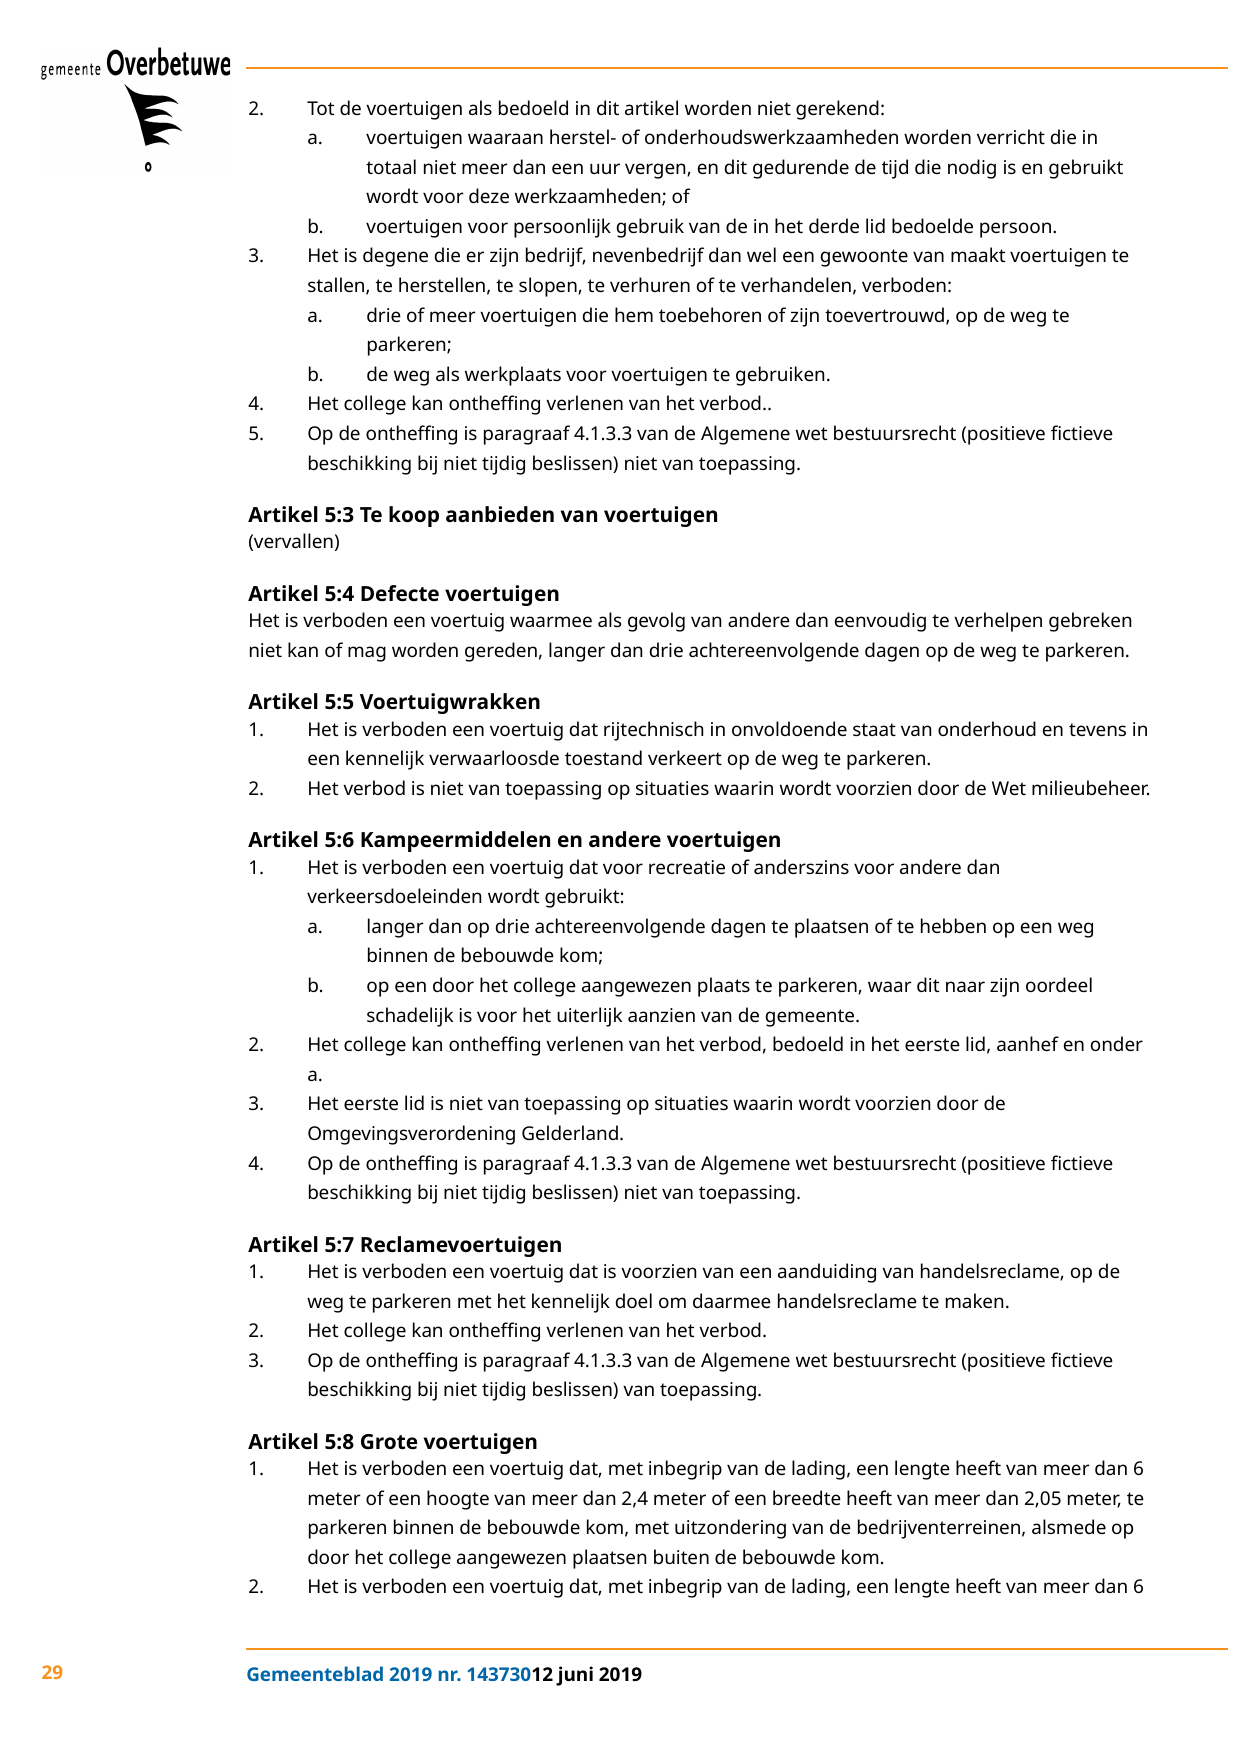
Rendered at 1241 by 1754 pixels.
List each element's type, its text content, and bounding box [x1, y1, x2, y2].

list Tot de voertuigen als bedoeld in dit artikel worden niet gerekend: [248, 95, 1152, 121]
text Artikel 5:3 Te koop aanbieden van voertuigen [248, 500, 1152, 529]
text Het is verboden een voertuig waarmee als gevolg van andere dan eenvoudig te verhelpen gebreken niet kan of mag worden gereden, langer dan drie achtereenvolgende dagen op de weg te parkeren. [248, 607, 1152, 663]
list langer dan op drie achtereenvolgende dagen te plaatsen of te hebben op een weg binnen de bebouwde kom; [307, 913, 1152, 968]
list Op de ontheffing is paragraaf 4.1.3.3 van de Algemene wet bestuursrecht (positieve fictieve beschikking bij niet tijdig beslissen) niet van toepassing. [248, 1150, 1152, 1205]
list Het verbod is niet van toepassing op situaties waarin wordt voorzien door de Wet milieubeheer. [248, 775, 1152, 801]
list Het is degene die er zijn bedrijf, nevenbedrijf dan wel een gewoonte van maakt voertuigen te stallen, te herstellen, te slopen, te verhuren of te verhandelen, verboden: [248, 243, 1152, 298]
list Het college kan ontheffing verlenen van het verbod.. [248, 391, 1152, 416]
list voertuigen waaraan herstel- of onderhoudswerkzaamheden worden verricht die in totaal niet meer dan een uur vergen, en dit gedurende de tijd die nodig is en gebruikt wordt voor deze werkzaamheden; of [307, 124, 1152, 209]
list Op de ontheffing is paragraaf 4.1.3.3 van de Algemene wet bestuursrecht (positieve fictieve beschikking bij niet tijdig beslissen) van toepassing. [248, 1347, 1152, 1402]
list voertuigen voor persoonlijk gebruik van de in het derde lid bedoelde persoon. [307, 213, 1152, 239]
text Artikel 5:7 Reclamevoertuigen [248, 1230, 1152, 1258]
list Het is verboden een voertuig dat, met inbegrip van de lading, een lengte heeft van meer dan 6 [248, 1574, 1152, 1599]
text Artikel 5:4 Defecte voertuigen [248, 579, 1152, 607]
list drie of meer voertuigen die hem toebehoren of zijn toevertrouwd, op de weg te parkeren; [307, 302, 1152, 357]
list Het eerste lid is niet van toepassing op situaties waarin wordt voorzien door de Omgevingsverordening Gelderland. [248, 1091, 1152, 1146]
list Het is verboden een voertuig dat voor recreatie of anderszins voor andere dan verkeersdoeleinden wordt gebruikt: [248, 854, 1152, 909]
list de weg als werkplaats voor voertuigen te gebruiken. [307, 361, 1152, 387]
text (vervallen) [248, 529, 1152, 554]
list Het is verboden een voertuig dat, met inbegrip van de lading, een lengte heeft van meer dan 6 meter of een hoogte van meer dan 2,4 meter of een breedte heeft van meer dan 2,05 meter, te parkeren binnen de bebouwde kom, met uitzondering van de bedrijventerreinen, alsmede op door het college aangewezen plaatsen buiten de bebouwde kom. [248, 1455, 1152, 1570]
list Het college kan ontheffing verlenen van het verbod. [248, 1317, 1152, 1343]
picture [41, 47, 231, 172]
text Artikel 5:5 Voertuigwrakken [248, 687, 1152, 716]
text Artikel 5:6 Kampeermiddelen en andere voertuigen [248, 826, 1152, 854]
list Het is verboden een voertuig dat is voorzien van een aanduiding van handelsreclame, op de weg te parkeren met het kennelijk doel om daarmee handelsreclame te maken. [248, 1258, 1152, 1313]
list op een door het college aangewezen plaats te parkeren, waar dit naar zijn oordeel schadelijk is voor het uiterlijk aanzien van de gemeente. [307, 972, 1152, 1028]
text Artikel 5:8 Grote voertuigen [248, 1427, 1152, 1455]
list Het college kan ontheffing verlenen van het verbod, bedoeld in het eerste lid, aanhef en onder a. [248, 1031, 1152, 1087]
list Het is verboden een voertuig dat rijtechnisch in onvoldoende staat van onderhoud en tevens in een kennelijk verwaarloosde toestand verkeert op de weg te parkeren. [248, 716, 1152, 771]
list Op de ontheffing is paragraaf 4.1.3.3 van de Algemene wet bestuursrecht (positieve fictieve beschikking bij niet tijdig beslissen) niet van toepassing. [248, 420, 1152, 476]
